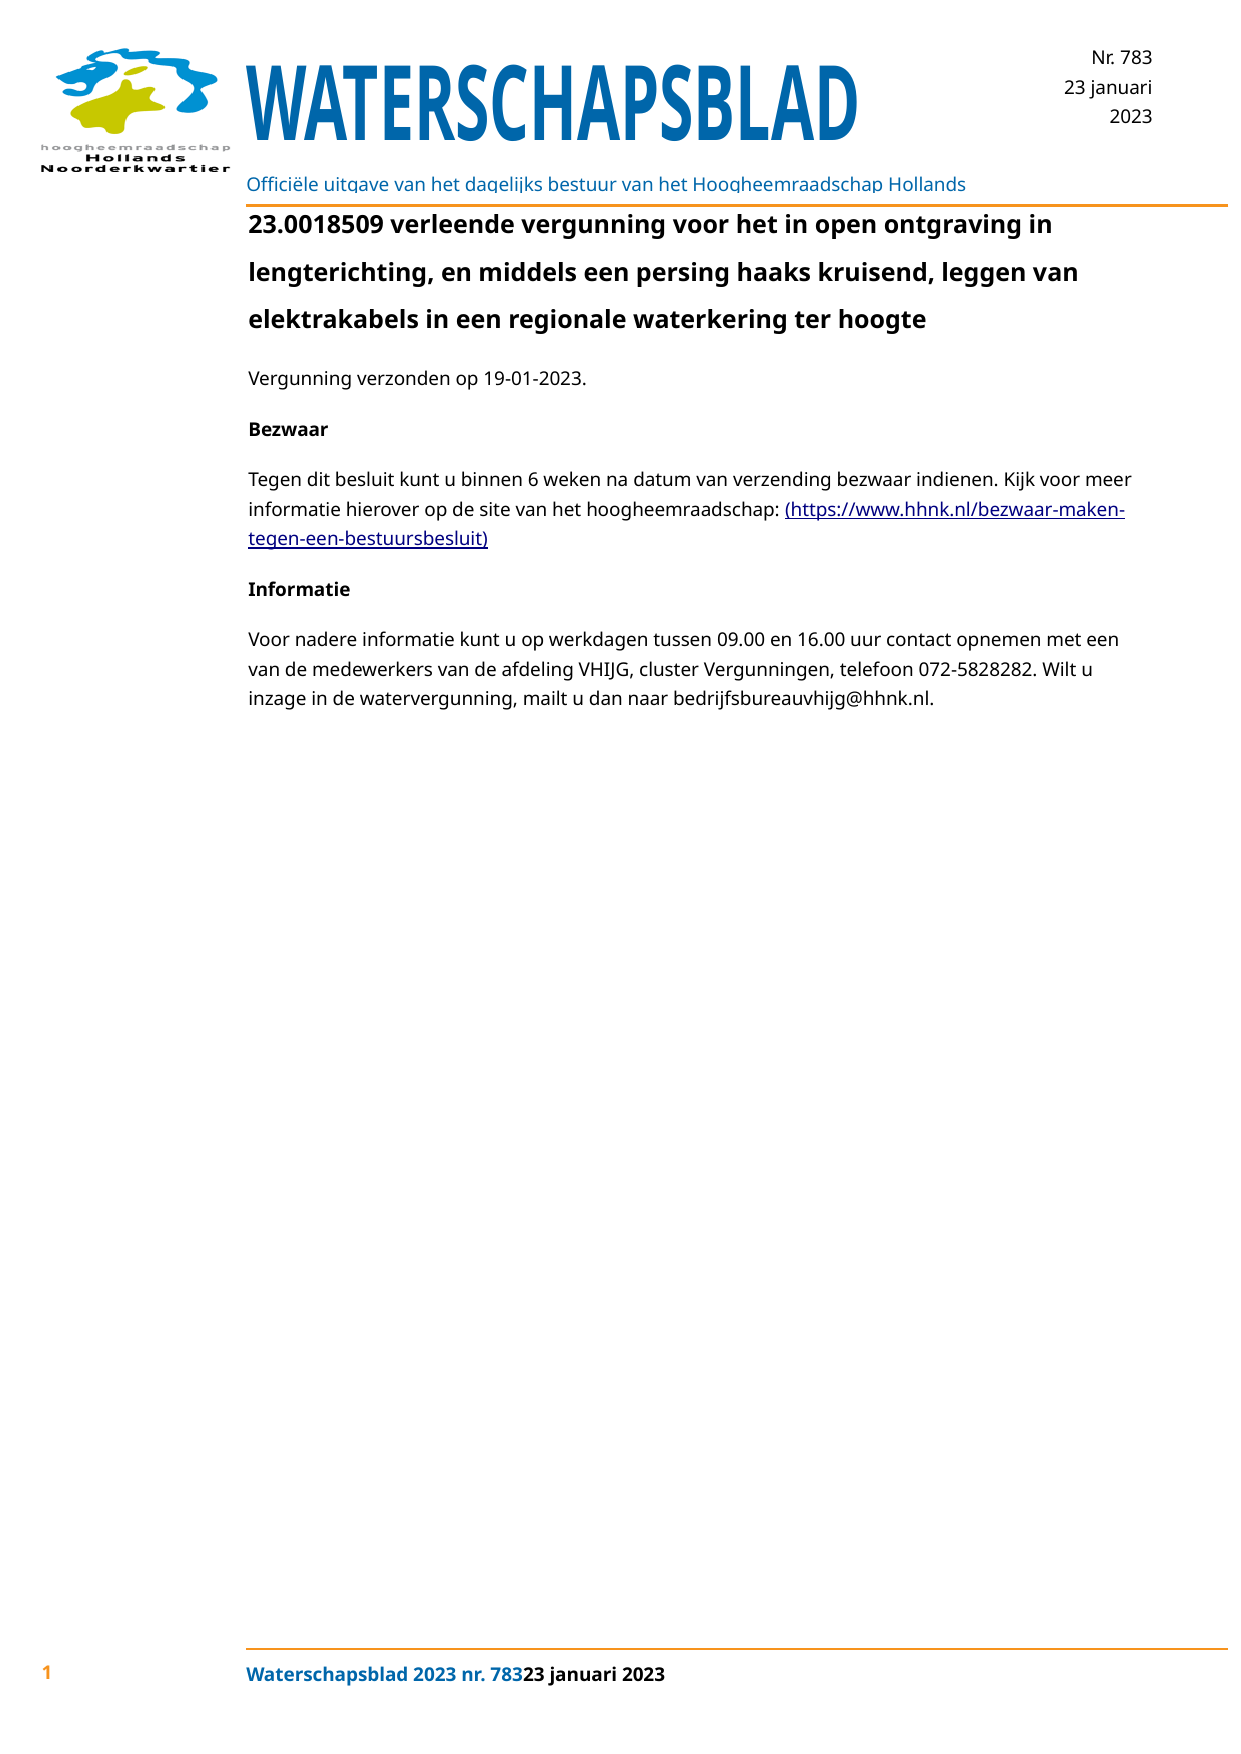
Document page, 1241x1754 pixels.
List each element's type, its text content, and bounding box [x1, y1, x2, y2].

text Voor nadere informatie kunt u op werkdagen tussen 09.00 en 16.00 uur contact opnemen met een van de medewerkers van de afdeling VHIJG, cluster Vergunningen, telefoon 072-5828282. Wilt u inzage in de watervergunning, mailt u dan naar bedrijfsbureauvhijg@hhnk.nl. [248, 626, 1152, 711]
text 23.0018509 verleende vergunning voor het in open ontgraving in lengterichting, en middels een persing haaks kruisend, leggen van elektrakabels in een regionale waterkering ter hoogte [248, 207, 1152, 336]
text Tegen dit besluit kunt u binnen 6 weken na datum van verzending bezwaar indienen. Kijk voor meer informatie hierover op de site van het hoogheemraadschap: (https://www.hhnk.nl/bezwaar-maken-tegen-een-bestuursbesluit) [248, 466, 1152, 551]
text Informatie [248, 576, 1152, 602]
picture [41, 47, 231, 172]
text Vergunning verzonden op 19-01-2023. [248, 366, 1152, 391]
text Bezwaar [248, 416, 1152, 442]
